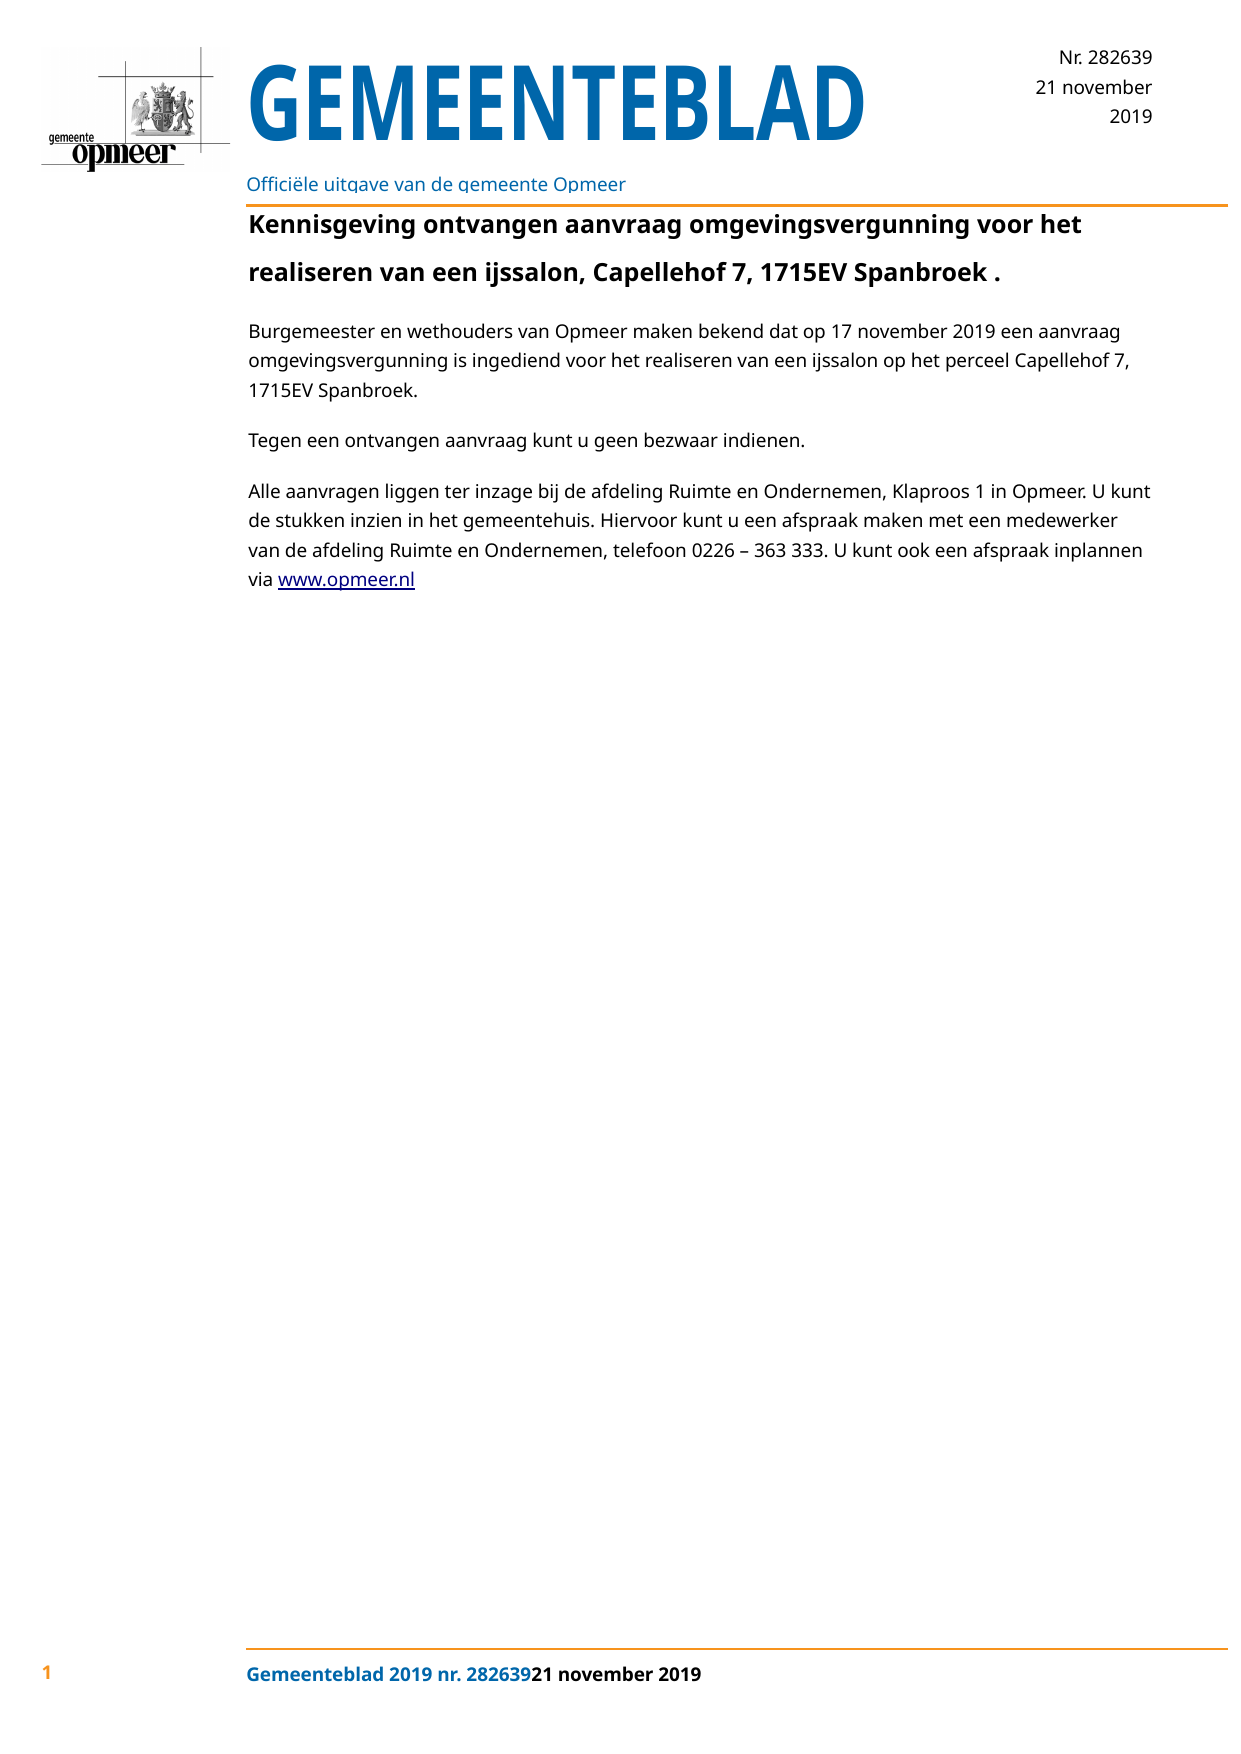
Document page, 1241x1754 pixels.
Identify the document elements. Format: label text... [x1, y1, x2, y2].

picture [41, 47, 231, 172]
text Kennisgeving ontvangen aanvraag omgevingsvergunning voor het realiseren van een ijssalon, Capellehof 7, 1715EV Spanbroek . [248, 207, 1152, 288]
text Burgemeester en wethouders van Opmeer maken bekend dat op 17 november 2019 een aanvraag omgevingsvergunning is ingediend voor het realiseren van een ijssalon op het perceel Capellehof 7, 1715EV Spanbroek. [248, 318, 1152, 403]
text Alle aanvragen liggen ter inzage bij de afdeling Ruimte en Ondernemen, Klaproos 1 in Opmeer. U kunt de stukken inzien in het gemeentehuis. Hiervoor kunt u een afspraak maken met een medewerker van de afdeling Ruimte en Ondernemen, telefoon 0226 – 363 333. U kunt ook een afspraak inplannen via www.opmeer.nl [248, 478, 1152, 592]
text Tegen een ontvangen aanvraag kunt u geen bezwaar indienen. [248, 427, 1152, 453]
